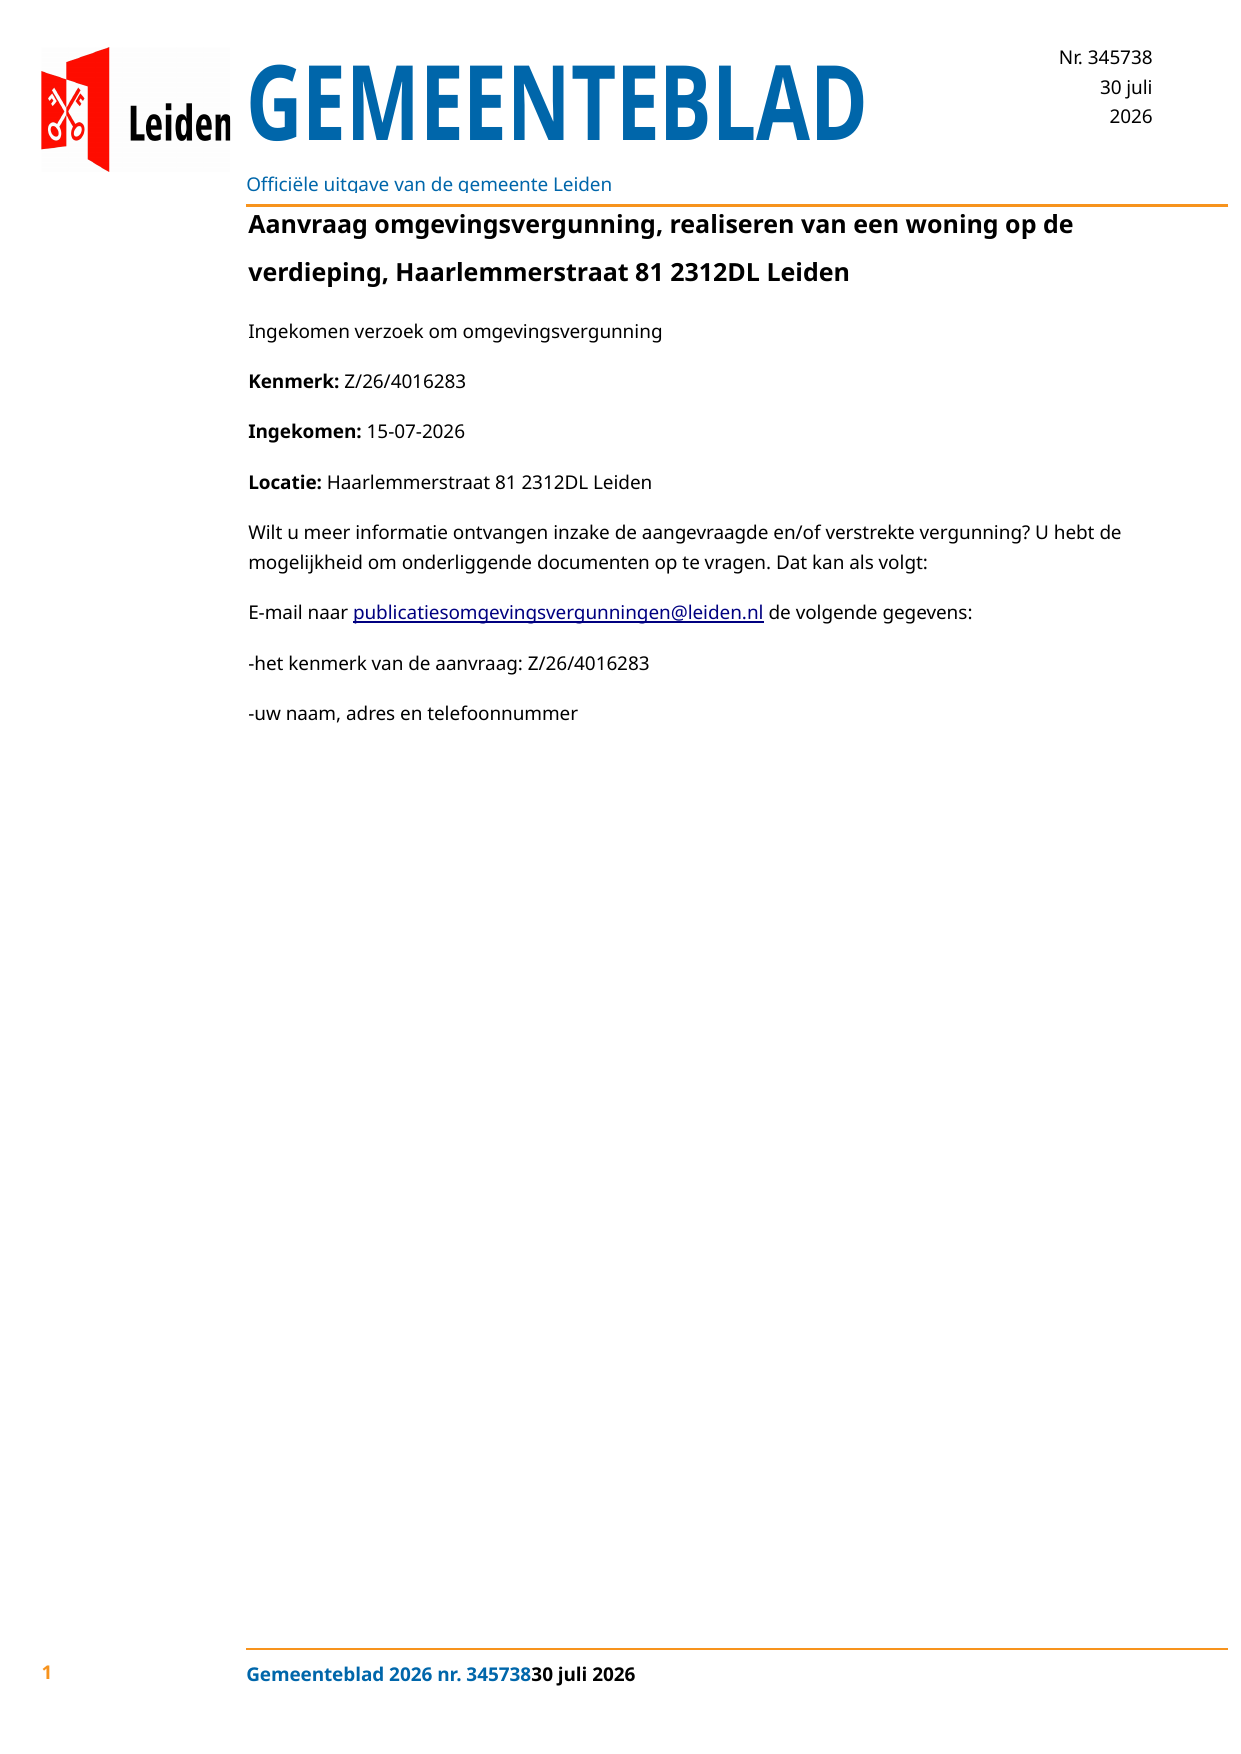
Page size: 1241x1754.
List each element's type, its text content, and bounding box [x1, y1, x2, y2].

picture [41, 47, 231, 172]
text -uw naam, adres en telefoonnummer [248, 700, 1152, 726]
text -het kenmerk van de aanvraag: Z/26/4016283 [248, 650, 1152, 676]
text E-mail naar publicatiesomgevingsvergunningen@leiden.nl de volgende gegevens: [248, 599, 1152, 625]
text Locatie: Haarlemmerstraat 81 2312DL Leiden [248, 469, 1152, 495]
text Ingekomen: 15-07-2026 [248, 419, 1152, 444]
text Wilt u meer informatie ontvangen inzake de aangevraagde en/of verstrekte vergunning? U hebt de mogelijkheid om onderliggende documenten op te vragen. Dat kan als volgt: [248, 519, 1152, 575]
text Ingekomen verzoek om omgevingsvergunning [248, 318, 1152, 344]
text Kenmerk: Z/26/4016283 [248, 368, 1152, 394]
text Aanvraag omgevingsvergunning, realiseren van een woning op de verdieping, Haarlemmerstraat 81 2312DL Leiden [248, 207, 1152, 288]
